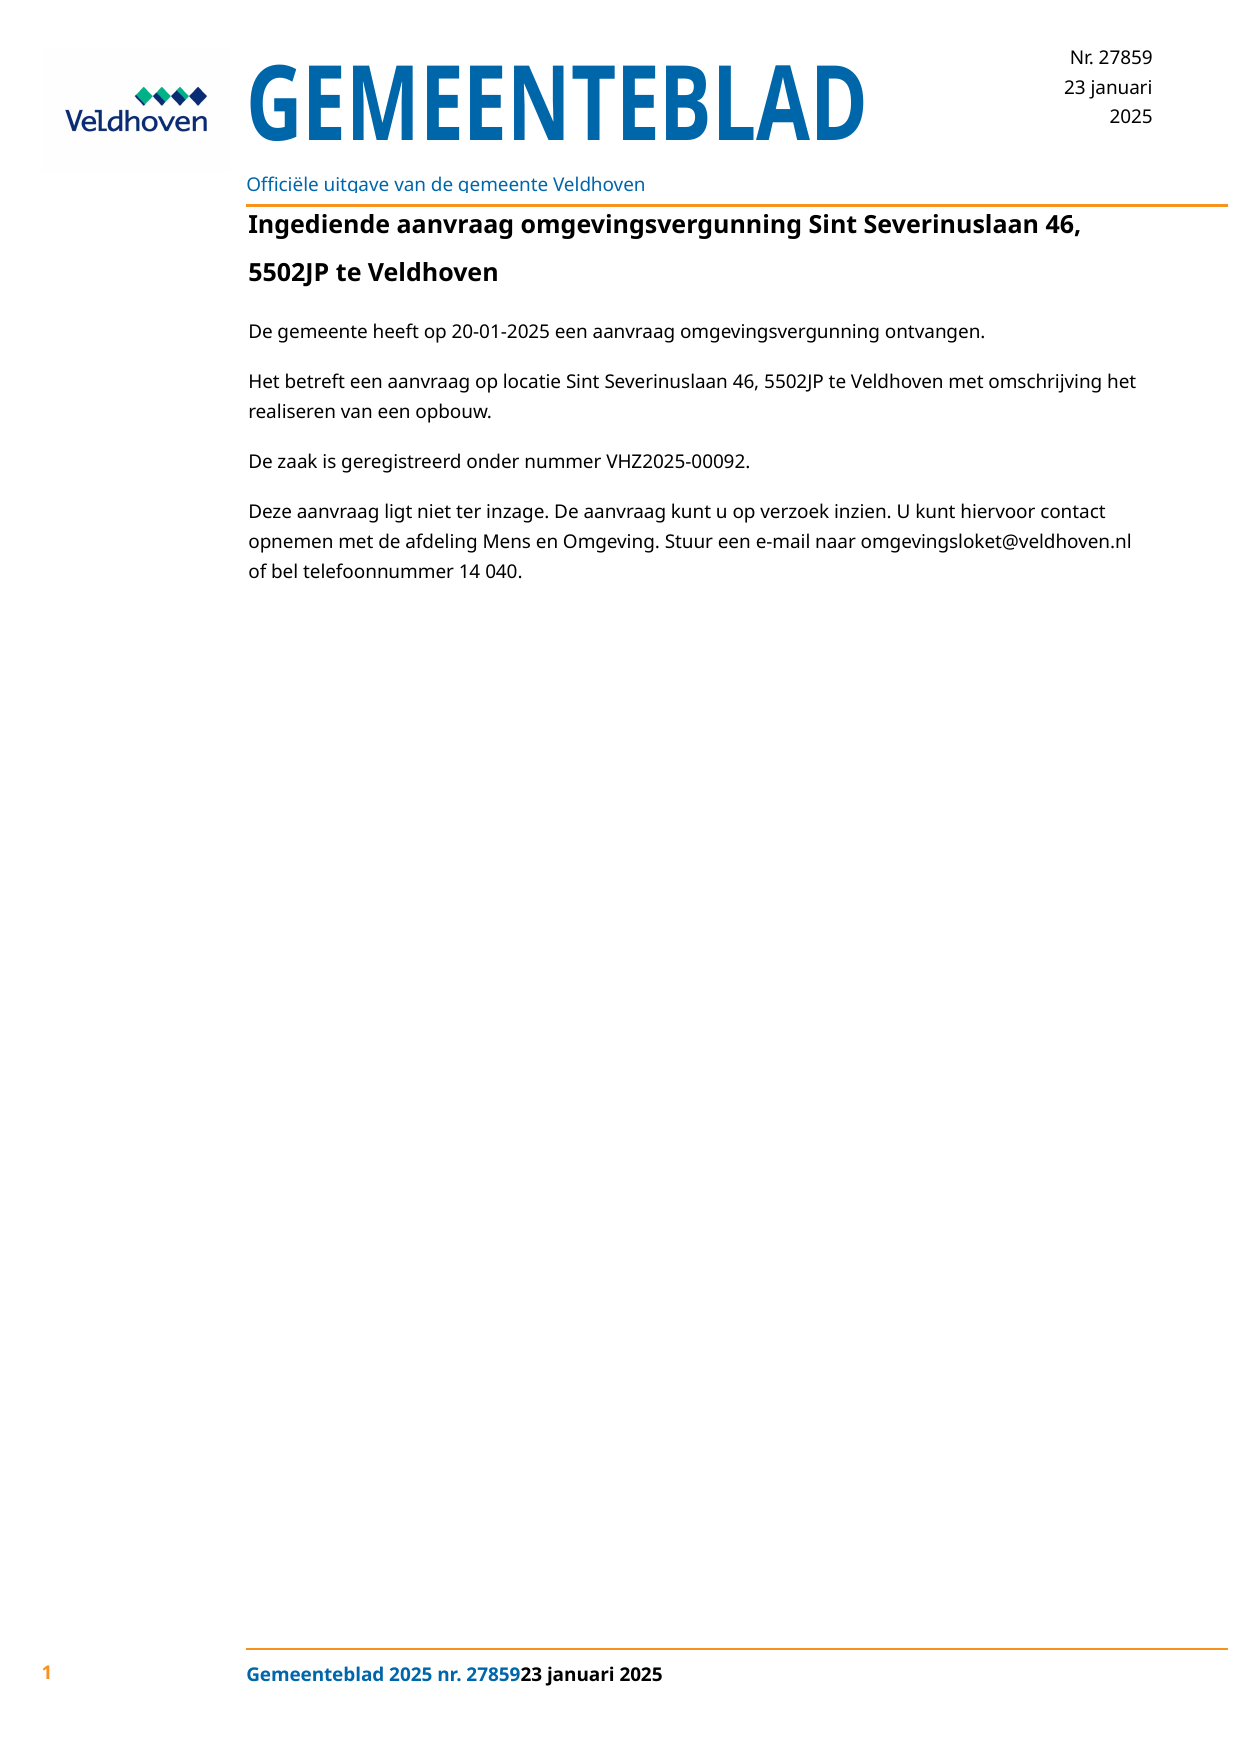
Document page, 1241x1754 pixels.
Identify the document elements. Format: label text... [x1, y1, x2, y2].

text Deze aanvraag ligt niet ter inzage. De aanvraag kunt u op verzoek inzien. U kunt hiervoor contact opnemen met de afdeling Mens en Omgeving. Stuur een e-mail naar omgevingsloket@veldhoven.nl of bel telefoonnummer 14 040. [248, 499, 1152, 584]
text De gemeente heeft op 20-01-2025 een aanvraag omgevingsvergunning ontvangen. [248, 318, 1152, 344]
picture [41, 47, 231, 172]
text Het betreft een aanvraag op locatie Sint Severinuslaan 46, 5502JP te Veldhoven met omschrijving het realiseren van een opbouw. [248, 368, 1152, 424]
text Ingediende aanvraag omgevingsvergunning Sint Severinuslaan 46, 5502JP te Veldhoven [248, 207, 1152, 288]
text De zaak is geregistreerd onder nummer VHZ2025-00092. [248, 448, 1152, 474]
